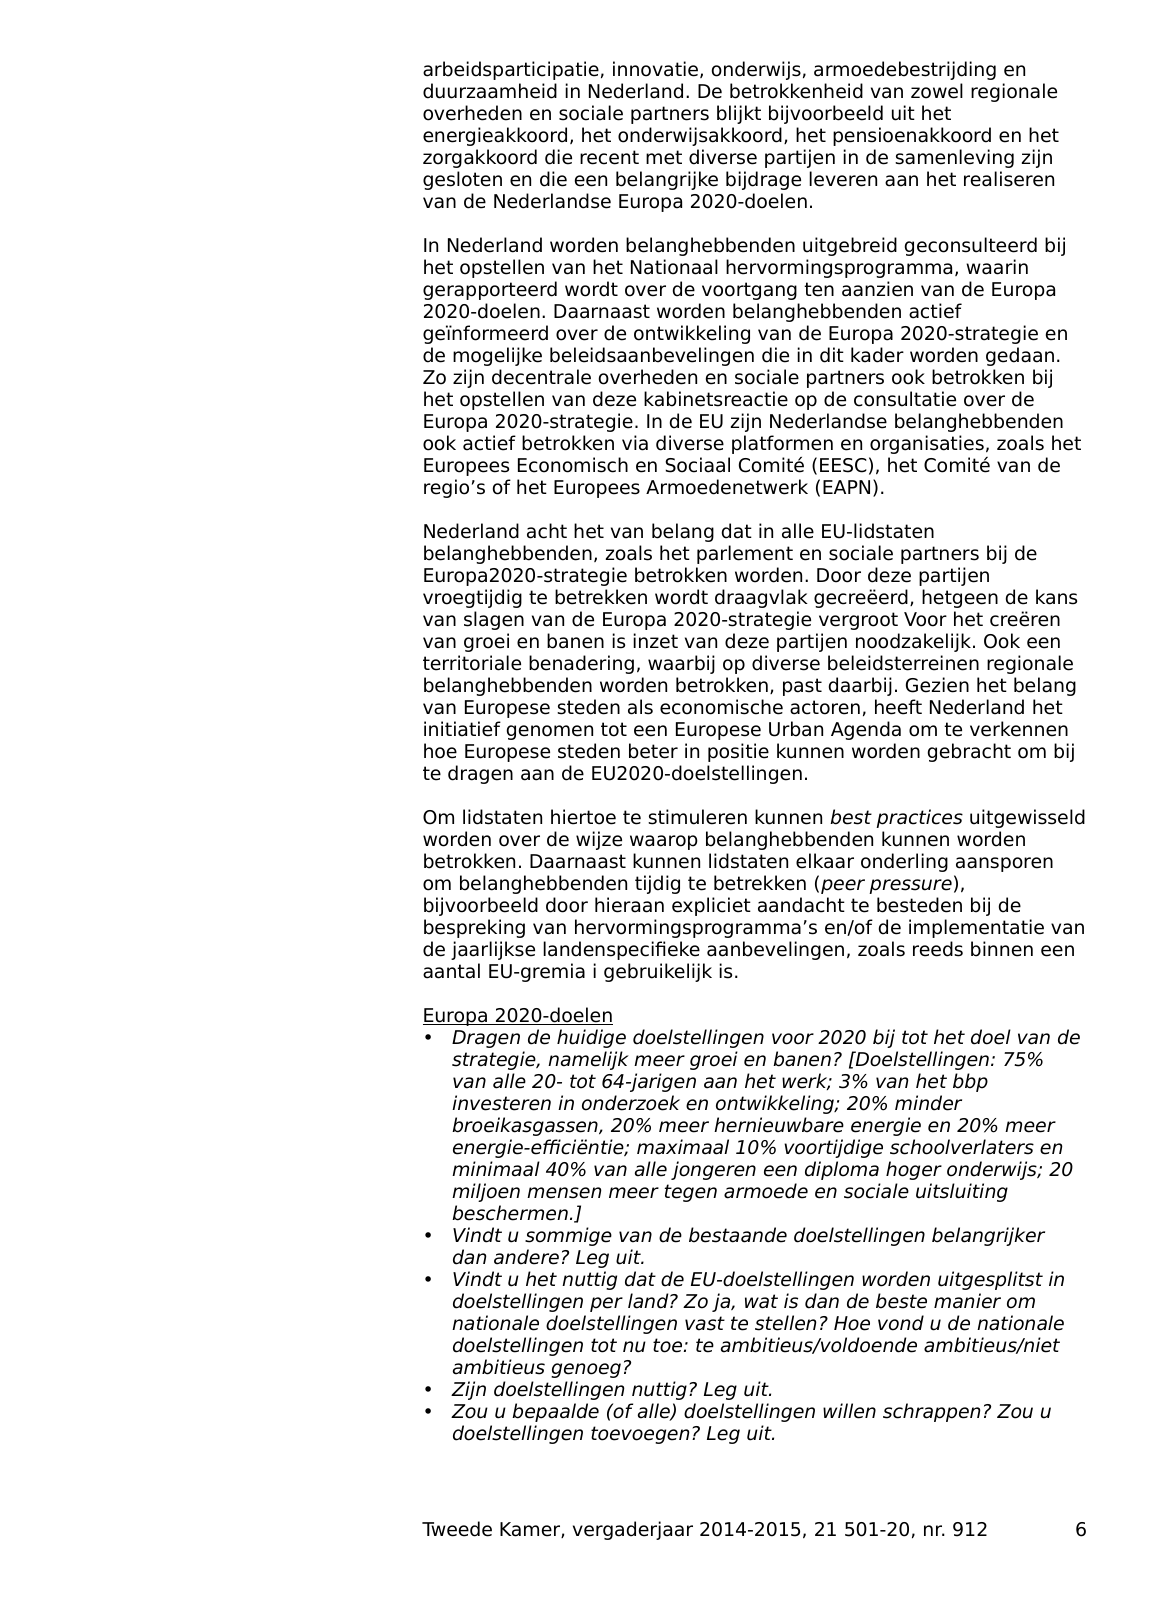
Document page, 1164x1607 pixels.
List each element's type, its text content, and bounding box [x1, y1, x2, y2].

text • Zijn doelstellingen nuttig? Leg uit. [422, 1379, 1087, 1401]
text • Vindt u het nuttig dat de EU-doelstellingen worden uitgesplitst in doelstellingen per land? Zo ja, wat is dan de beste manier om nationale doelstellingen vast te stellen? Hoe vond u de nationale doelstellingen tot nu toe: te ambitieus/voldoende ambitieus/niet ambitieus genoeg? [422, 1269, 1087, 1379]
text arbeidsparticipatie, innovatie, onderwijs, armoedebestrijding en duurzaamheid in Nederland. De betrokkenheid van zowel regionale overheden en sociale partners blijkt bijvoorbeeld uit het energieakkoord, het onderwijsakkoord, het pensioenakkoord en het zorgakkoord die recent met diverse partijen in de samenleving zijn gesloten en die een belangrijke bijdrage leveren aan het realiseren van de Nederlandse Europa 2020-doelen. [422, 59, 1087, 213]
text • Zou u bepaalde (of alle) doelstellingen willen schrappen? Zou u doelstellingen toevoegen? Leg uit. [422, 1401, 1087, 1444]
text • Dragen de huidige doelstellingen voor 2020 bij tot het doel van de strategie, namelijk meer groei en banen? [Doelstellingen: 75% van alle 20- tot 64-jarigen aan het werk; 3% van het bbp investeren in onderzoek en ontwikkeling; 20% minder broeikasgassen, 20% meer hernieuwbare energie en 20% meer energie-efficiëntie; maximaal 10% voortijdige schoolverlaters en minimaal 40% van alle jongeren een diploma hoger onderwijs; 20 miljoen mensen meer tegen armoede en sociale uitsluiting beschermen.] [422, 1027, 1087, 1225]
text Om lidstaten hiertoe te stimuleren kunnen best practices uitgewisseld worden over de wijze waarop belanghebbenden kunnen worden betrokken. Daarnaast kunnen lidstaten elkaar onderling aansporen om belanghebbenden tijdig te betrekken (peer pressure), bijvoorbeeld door hieraan expliciet aandacht te besteden bij de bespreking van hervormingsprogramma’s en/of de implementatie van de jaarlijkse landenspecifieke aanbevelingen, zoals reeds binnen een aantal EU-gremia i gebruikelijk is. [422, 807, 1087, 983]
text In Nederland worden belanghebbenden uitgebreid geconsulteerd bij het opstellen van het Nationaal hervormingsprogramma, waarin gerapporteerd wordt over de voortgang ten aanzien van de Europa 2020-doelen. Daarnaast worden belanghebbenden actief geïnformeerd over de ontwikkeling van de Europa 2020-strategie en de mogelijke beleidsaanbevelingen die in dit kader worden gedaan. Zo zijn decentrale overheden en sociale partners ook betrokken bij het opstellen van deze kabinetsreactie op de consultatie over de Europa 2020-strategie. In de EU zijn Nederlandse belanghebbenden ook actief betrokken via diverse platformen en organisaties, zoals het Europees Economisch en Sociaal Comité (EESC), het Comité van de regio’s of het Europees Armoedenetwerk (EAPN). [422, 235, 1087, 499]
text • Vindt u sommige van de bestaande doelstellingen belangrijker dan andere? Leg uit. [422, 1225, 1087, 1269]
text Nederland acht het van belang dat in alle EU-lidstaten belanghebbenden, zoals het parlement en sociale partners bij de Europa2020-strategie betrokken worden. Door deze partijen vroegtijdig te betrekken wordt draagvlak gecreëerd, hetgeen de kans van slagen van de Europa 2020-strategie vergroot Voor het creëren van groei en banen is inzet van deze partijen noodzakelijk. Ook een territoriale benadering, waarbij op diverse beleidsterreinen regionale belanghebbenden worden betrokken, past daarbij. Gezien het belang van Europese steden als economische actoren, heeft Nederland het initiatief genomen tot een Europese Urban Agenda om te verkennen hoe Europese steden beter in positie kunnen worden gebracht om bij te dragen aan de EU2020-doelstellingen. [422, 521, 1087, 785]
subtitle Europa 2020-doelen [422, 1005, 1087, 1027]
